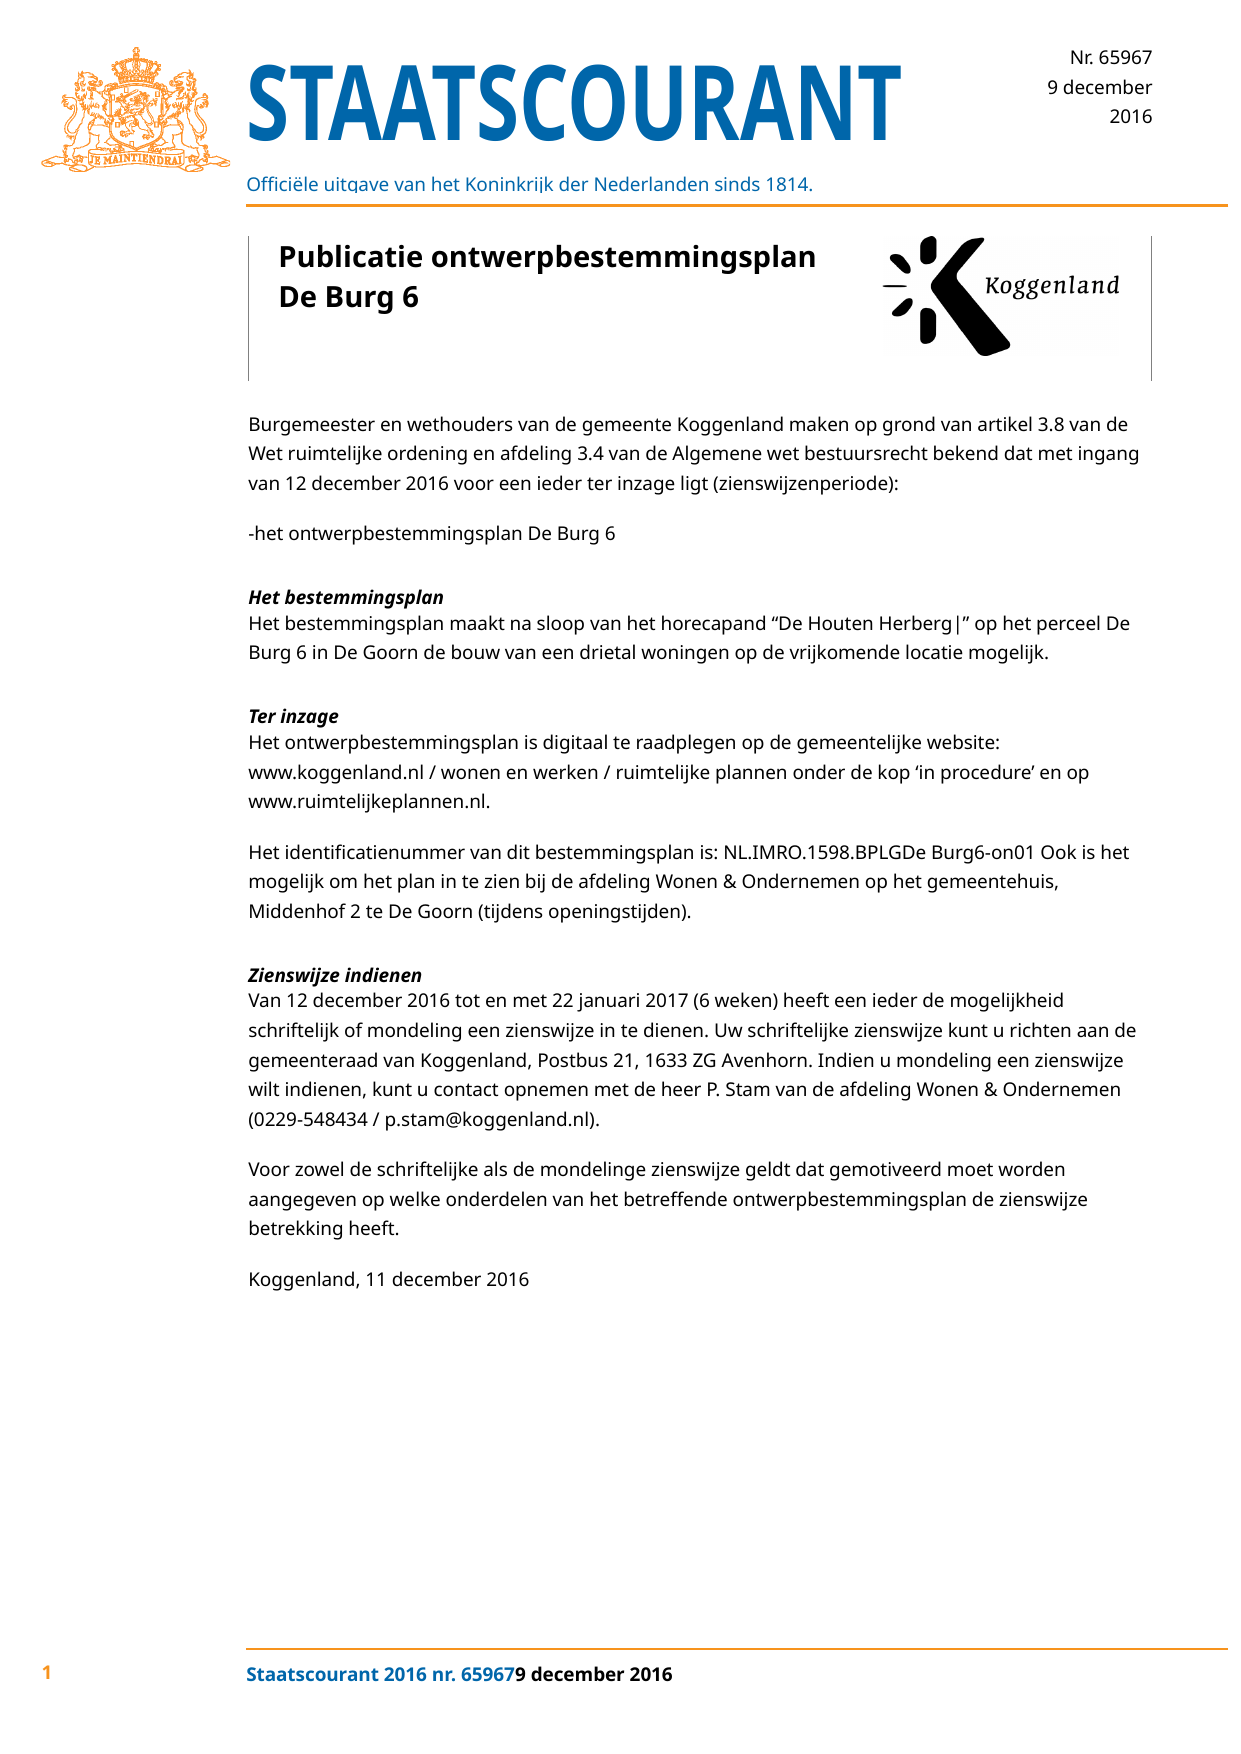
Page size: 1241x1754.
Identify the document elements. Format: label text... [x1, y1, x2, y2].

text Zienswijze indienen [248, 962, 1152, 988]
text Het bestemmingsplan maakt na sloop van het horecapand “De Houten Herberg|” op het perceel De Burg 6 in De Goorn de bouw van een drietal woningen op de vrijkomende locatie mogelijk. [248, 610, 1152, 665]
text Het identificatienummer van dit bestemmingsplan is: NL.IMRO.1598.BPLGDe Burg6-on01 Ook is het mogelijk om het plan in te zien bij de afdeling Wonen & Ondernemen op het gemeentehuis, Middenhof 2 te De Goorn (tijdens openingstijden). [248, 839, 1152, 924]
text Van 12 december 2016 tot en met 22 januari 2017 (6 weken) heeft een ieder de mogelijkheid schriftelijk of mondeling een zienswijze in te dienen. Uw schriftelijke zienswijze kunt u richten aan de gemeenteraad van Koggenland, Postbus 21, 1633 ZG Avenhorn. Indien u mondeling een zienswijze wilt indienen, kunt u contact opnemen met de heer P. Stam van de afdeling Wonen & Ondernemen (0229-548434 / p.stam@koggenland.nl). [248, 988, 1152, 1132]
table_header Publicatie ontwerpbestemmingsplan De Burg 6 [249, 236, 850, 381]
text Het ontwerpbestemmingsplan is digitaal te raadplegen op de gemeentelijke website: www.koggenland.nl / wonen en werken / ruimtelijke plannen onder de kop ‘in procedure’ en op www.ruimtelijkeplannen.nl. [248, 729, 1152, 814]
text Koggenland, 11 december 2016 [248, 1266, 1152, 1292]
text Voor zowel de schriftelijke als de mondelinge zienswijze geldt dat gemotiveerd moet worden aangegeven op welke onderdelen van het betreffende ontwerpbestemmingsplan de zienswijze betrekking heeft. [248, 1156, 1152, 1241]
table_header [850, 236, 1151, 381]
text -het ontwerpbestemmingsplan De Burg 6 [248, 520, 1152, 546]
text Het bestemmingsplan [248, 584, 1152, 610]
picture [41, 47, 231, 172]
text Ter inzage [248, 703, 1152, 729]
text Burgemeester en wethouders van de gemeente Koggenland maken op grond van artikel 3.8 van de Wet ruimtelijke ordening en afdeling 3.4 van de Algemene wet bestuursrecht bekend dat met ingang van 12 december 2016 voor een ieder ter inzage ligt (zienswijzenperiode): [248, 411, 1152, 496]
picture [882, 236, 1119, 356]
